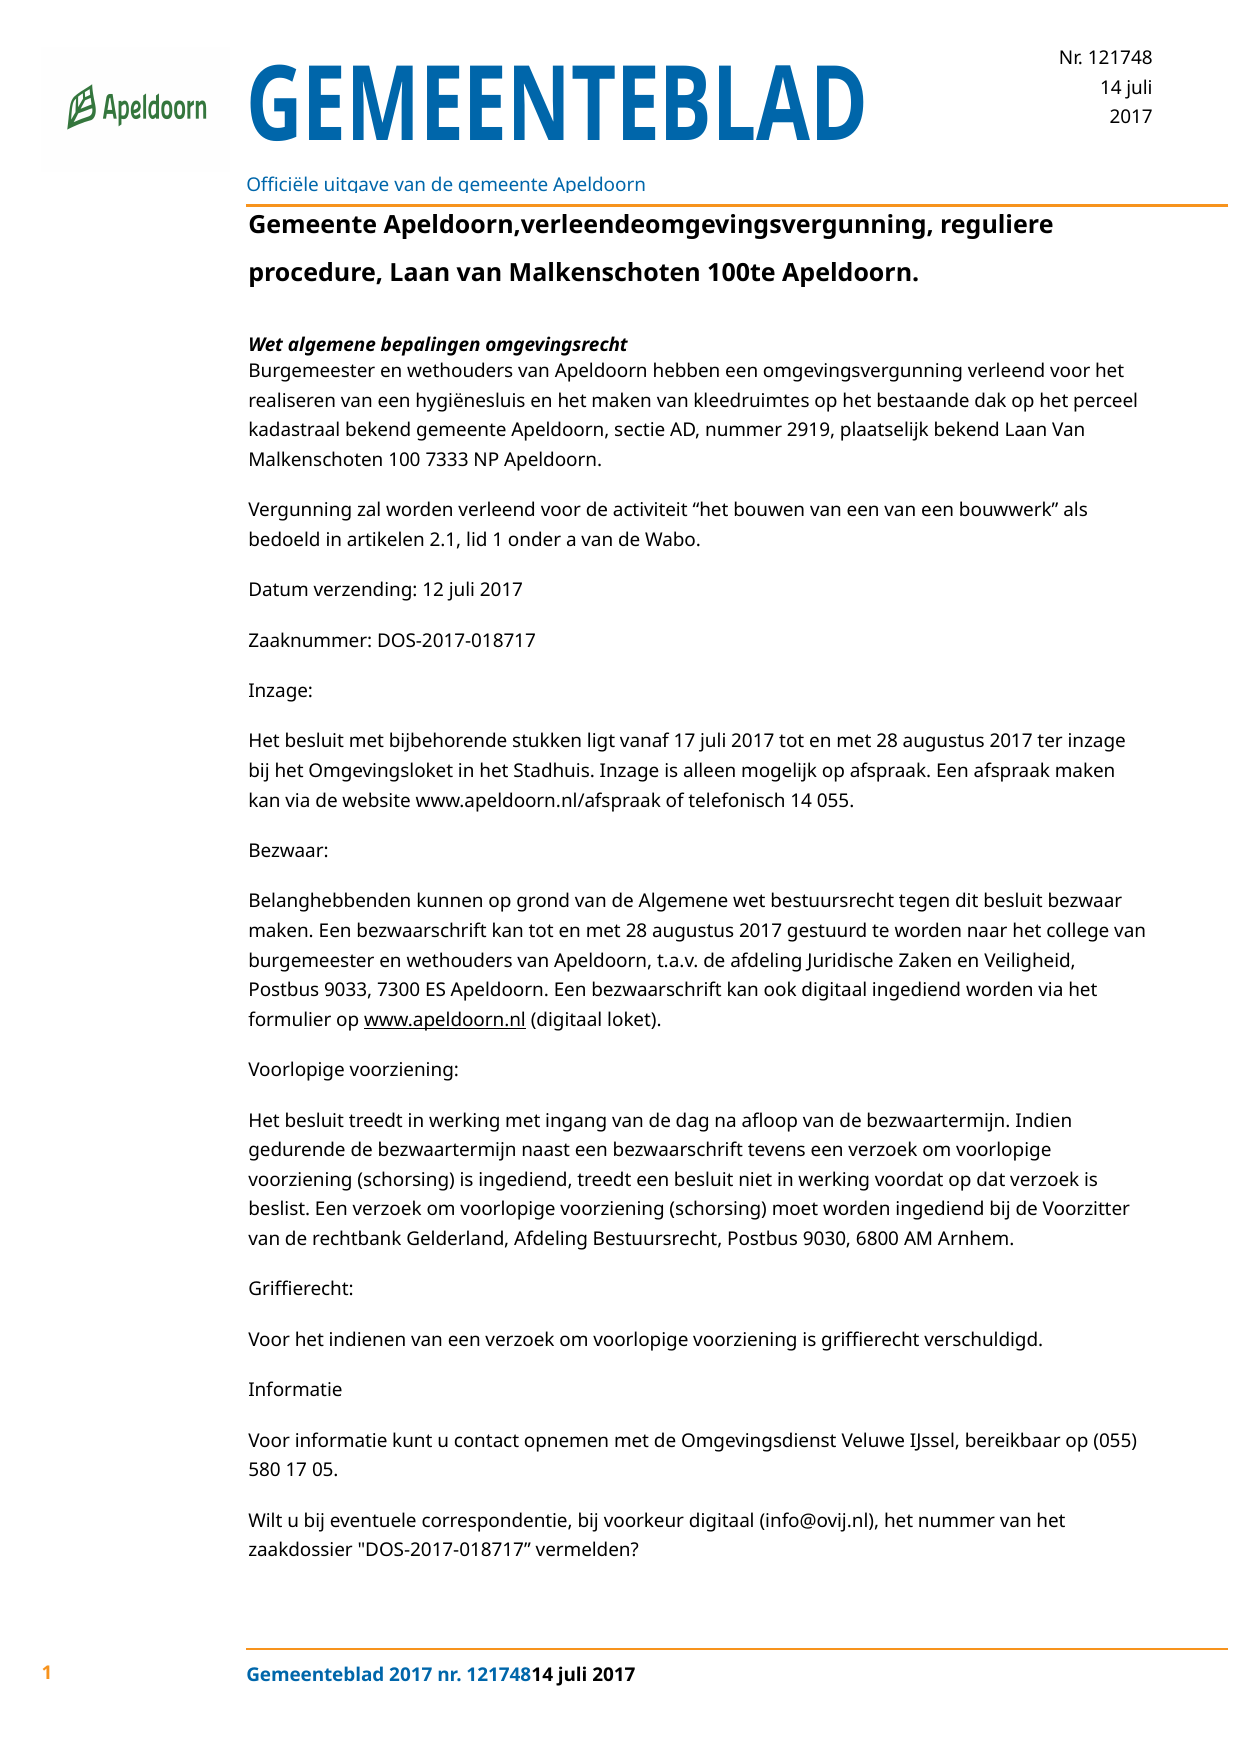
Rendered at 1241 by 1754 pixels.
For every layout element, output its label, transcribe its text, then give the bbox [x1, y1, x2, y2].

text Griffierecht: [248, 1276, 1152, 1301]
text Zaaknummer: DOS-2017-018717 [248, 627, 1152, 652]
text Het besluit treedt in werking met ingang van de dag na afloop van de bezwaartermijn. Indien gedurende de bezwaartermijn naast een bezwaarschrift tevens een verzoek om voorlopige voorziening (schorsing) is ingediend, treedt een besluit niet in werking voordat op dat verzoek is beslist. Een verzoek om voorlopige voorziening (schorsing) moet worden ingediend bij de Voorzitter van de rechtbank Gelderland, Afdeling Bestuursrecht, Postbus 9030, 6800 AM Arnhem. [248, 1107, 1152, 1251]
text Voorlopige voorziening: [248, 1056, 1152, 1082]
text Voor informatie kunt u contact opnemen met de Omgevingsdienst Veluwe IJssel, bereikbaar op (055) 580 17 05. [248, 1427, 1152, 1482]
text Het besluit met bijbehorende stukken ligt vanaf 17 juli 2017 tot en met 28 augustus 2017 ter inzage bij het Omgevingsloket in het Stadhuis. Inzage is alleen mogelijk op afspraak. Een afspraak maken kan via de website www.apeldoorn.nl/afspraak of telefonisch 14 055. [248, 728, 1152, 812]
text Informatie [248, 1376, 1152, 1402]
text Gemeente Apeldoorn,verleendeomgevingsvergunning, reguliere procedure, Laan van Malkenschoten 100te Apeldoorn. [248, 207, 1152, 288]
text Inzage: [248, 677, 1152, 703]
picture [41, 47, 231, 172]
text Datum verzending: 12 juli 2017 [248, 576, 1152, 602]
text Vergunning zal worden verleend voor de activiteit “het bouwen van een van een bouwwerk” als bedoeld in artikelen 2.1, lid 1 onder a van de Wabo. [248, 496, 1152, 552]
text Belanghebbenden kunnen op grond van de Algemene wet bestuursrecht tegen dit besluit bezwaar maken. Een bezwaarschrift kan tot en met 28 augustus 2017 gestuurd te worden naar het college van burgemeester en wethouders van Apeldoorn, t.a.v. de afdeling Juridische Zaken en Veiligheid, Postbus 9033, 7300 ES Apeldoorn. Een bezwaarschrift kan ook digitaal ingediend worden via het formulier op www.apeldoorn.nl (digitaal loket). [248, 888, 1152, 1032]
text Voor het indienen van een verzoek om voorlopige voorziening is griffierecht verschuldigd. [248, 1326, 1152, 1352]
text Wilt u bij eventuele correspondentie, bij voorkeur digitaal (info@ovij.nl), het nummer van het zaakdossier "DOS-2017-018717” vermelden? [248, 1507, 1152, 1562]
text Bezwaar: [248, 837, 1152, 863]
text Wet algemene bepalingen omgevingsrecht [248, 331, 1152, 357]
text Burgemeester en wethouders van Apeldoorn hebben een omgevingsvergunning verleend voor het realiseren van een hygiënesluis en het maken van kleedruimtes op het bestaande dak op het perceel kadastraal bekend gemeente Apeldoorn, sectie AD, nummer 2919, plaatselijk bekend Laan Van Malkenschoten 100 7333 NP Apeldoorn. [248, 357, 1152, 472]
